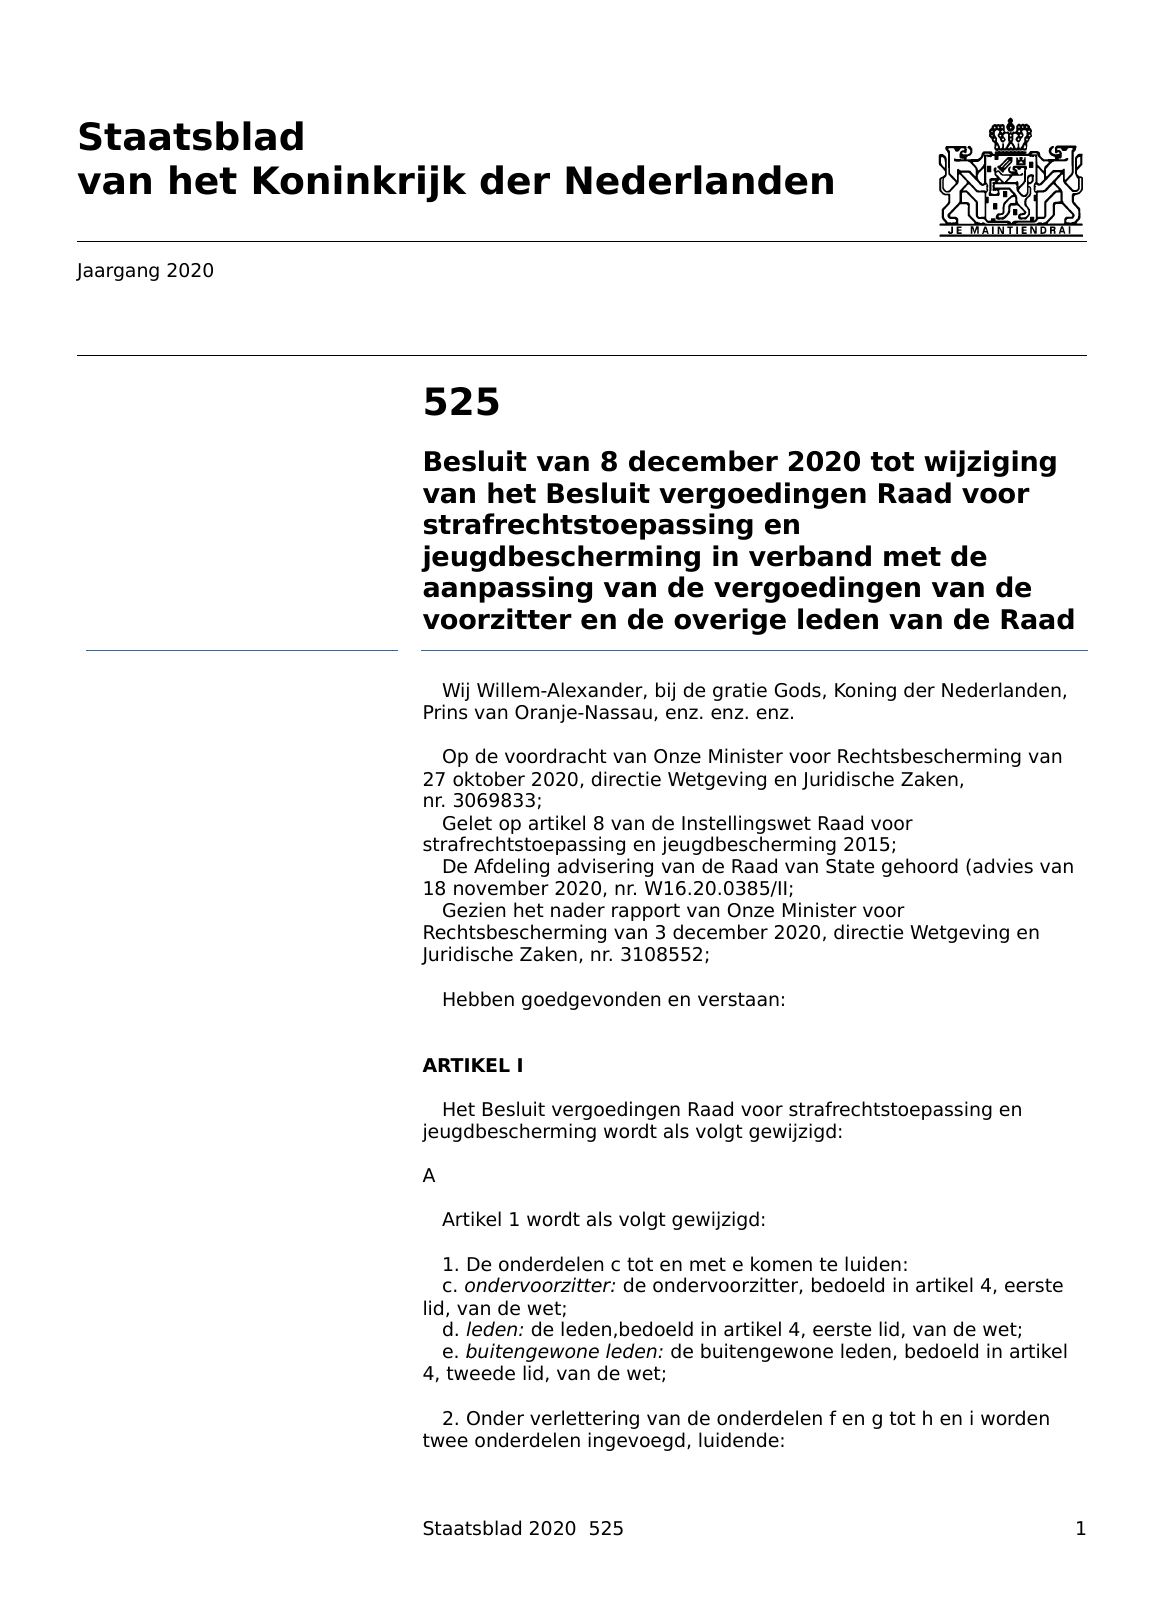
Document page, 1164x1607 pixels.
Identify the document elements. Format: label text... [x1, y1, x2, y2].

table_header [886, 100, 1087, 241]
text Besluit van 8 december 2020 tot wijziging van het Besluit vergoedingen Raad voor strafrechtstoepassing en jeugdbescherming in verband met de aanpassing van de vergoedingen van de voorzitter en de overige leden van de Raad [422, 447, 1087, 636]
text d. leden: de leden,bedoeld in artikel 4, eerste lid, van de wet; [422, 1319, 1087, 1341]
text De Afdeling advisering van de Raad van State gehoord (advies van 18 november 2020, nr. W16.20.0385/II; [422, 856, 1087, 900]
text Wij Willem-Alexander, bij de gratie Gods, Koning der Nederlanden, Prins van Oranje-Nassau, enz. enz. enz. [422, 680, 1087, 724]
text Artikel 1 wordt als volgt gewijzigd: [422, 1209, 1087, 1231]
text c. ondervoorzitter: de ondervoorzitter, bedoeld in artikel 4, eerste lid, van de wet; [422, 1275, 1087, 1319]
text 2. Onder verlettering van de onderdelen f en g tot h en i worden twee onderdelen ingevoegd, luidende: [422, 1407, 1087, 1451]
table_header Staatsblad van het Koninkrijk der Nederlanden [77, 100, 886, 241]
text Op de voordracht van Onze Minister voor Rechtsbescherming van 27 oktober 2020, directie Wetgeving en Juridische Zaken, nr. 3069833; [422, 746, 1087, 812]
text Gezien het nader rapport van Onze Minister voor Rechtsbescherming van 3 december 2020, directie Wetgeving en Juridische Zaken, nr. 3108552; [422, 900, 1087, 966]
text Hebben goedgevonden en verstaan: [422, 988, 1087, 1010]
subtitle 525 [422, 381, 1087, 424]
text 1. De onderdelen c tot en met e komen te luiden: [422, 1253, 1087, 1275]
picture [936, 115, 1087, 240]
text Gelet op artikel 8 van de Instellingswet Raad voor strafrechtstoepassing en jeugdbescherming 2015; [422, 812, 1087, 856]
text e. buitengewone leden: de buitengewone leden, bedoeld in artikel 4, tweede lid, van de wet; [422, 1341, 1087, 1385]
text A [422, 1165, 1087, 1187]
subtitle ARTIKEL I [422, 1055, 1087, 1077]
table_cell Jaargang 2020 [77, 242, 1087, 355]
text Het Besluit vergoedingen Raad voor strafrechtstoepassing en jeugdbescherming wordt als volgt gewijzigd: [422, 1099, 1087, 1143]
